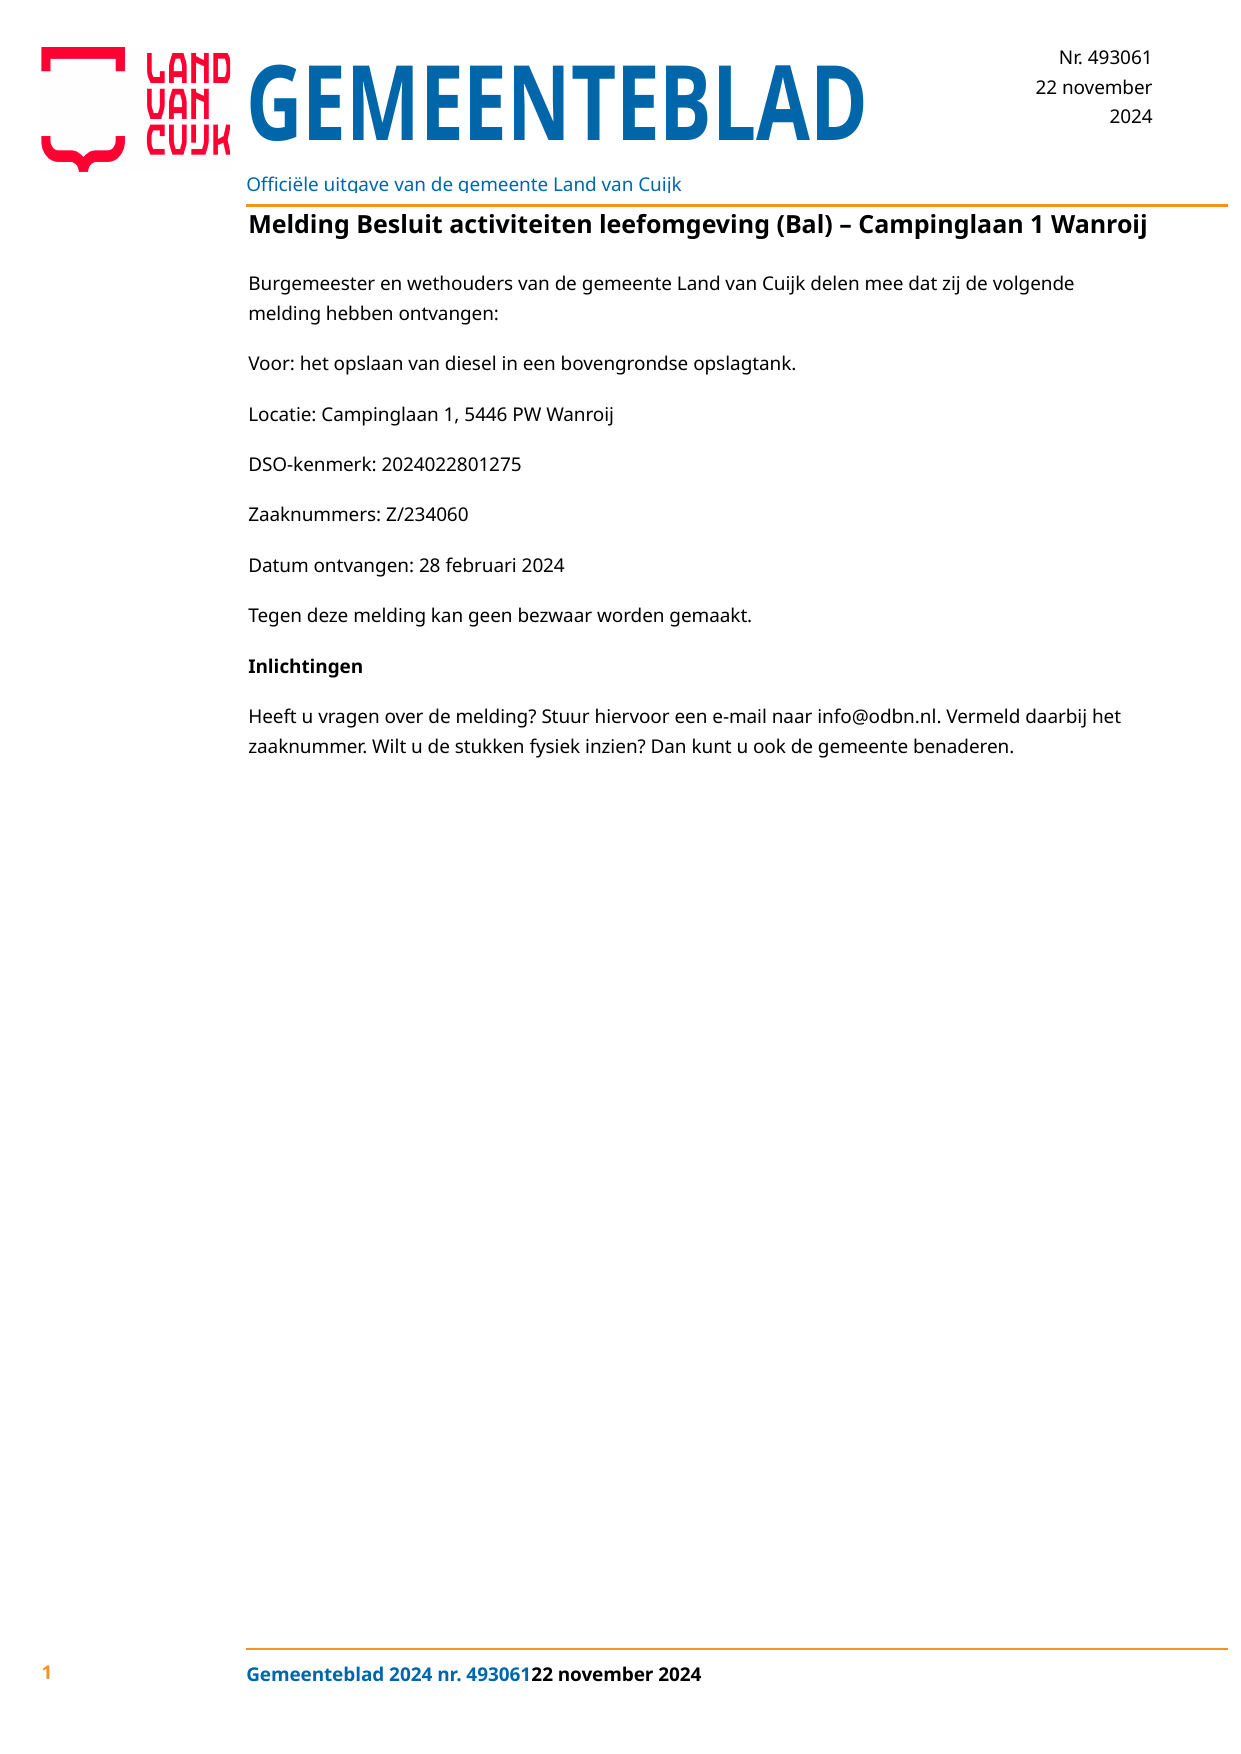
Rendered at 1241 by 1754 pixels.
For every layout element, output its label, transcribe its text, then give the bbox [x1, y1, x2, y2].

picture [41, 47, 231, 172]
text Burgemeester en wethouders van de gemeente Land van Cuijk delen mee dat zij de volgende melding hebben ontvangen: [248, 270, 1152, 326]
text Tegen deze melding kan geen bezwaar worden gemaakt. [248, 602, 1152, 628]
text Voor: het opslaan van diesel in een bovengrondse opslagtank. [248, 350, 1152, 376]
text Melding Besluit activiteiten leefomgeving (Bal) – Campinglaan 1 Wanroij [248, 207, 1152, 241]
text Locatie: Campinglaan 1, 5446 PW Wanroij [248, 401, 1152, 426]
text Heeft u vragen over de melding? Stuur hiervoor een e-mail naar info@odbn.nl. Vermeld daarbij het zaaknummer. Wilt u de stukken fysiek inzien? Dan kunt u ook de gemeente benaderen. [248, 703, 1152, 758]
text Zaaknummers: Z/234060 [248, 502, 1152, 527]
text Datum ontvangen: 28 februari 2024 [248, 552, 1152, 578]
text Inlichtingen [248, 653, 1152, 678]
text DSO-kenmerk: 2024022801275 [248, 451, 1152, 477]
